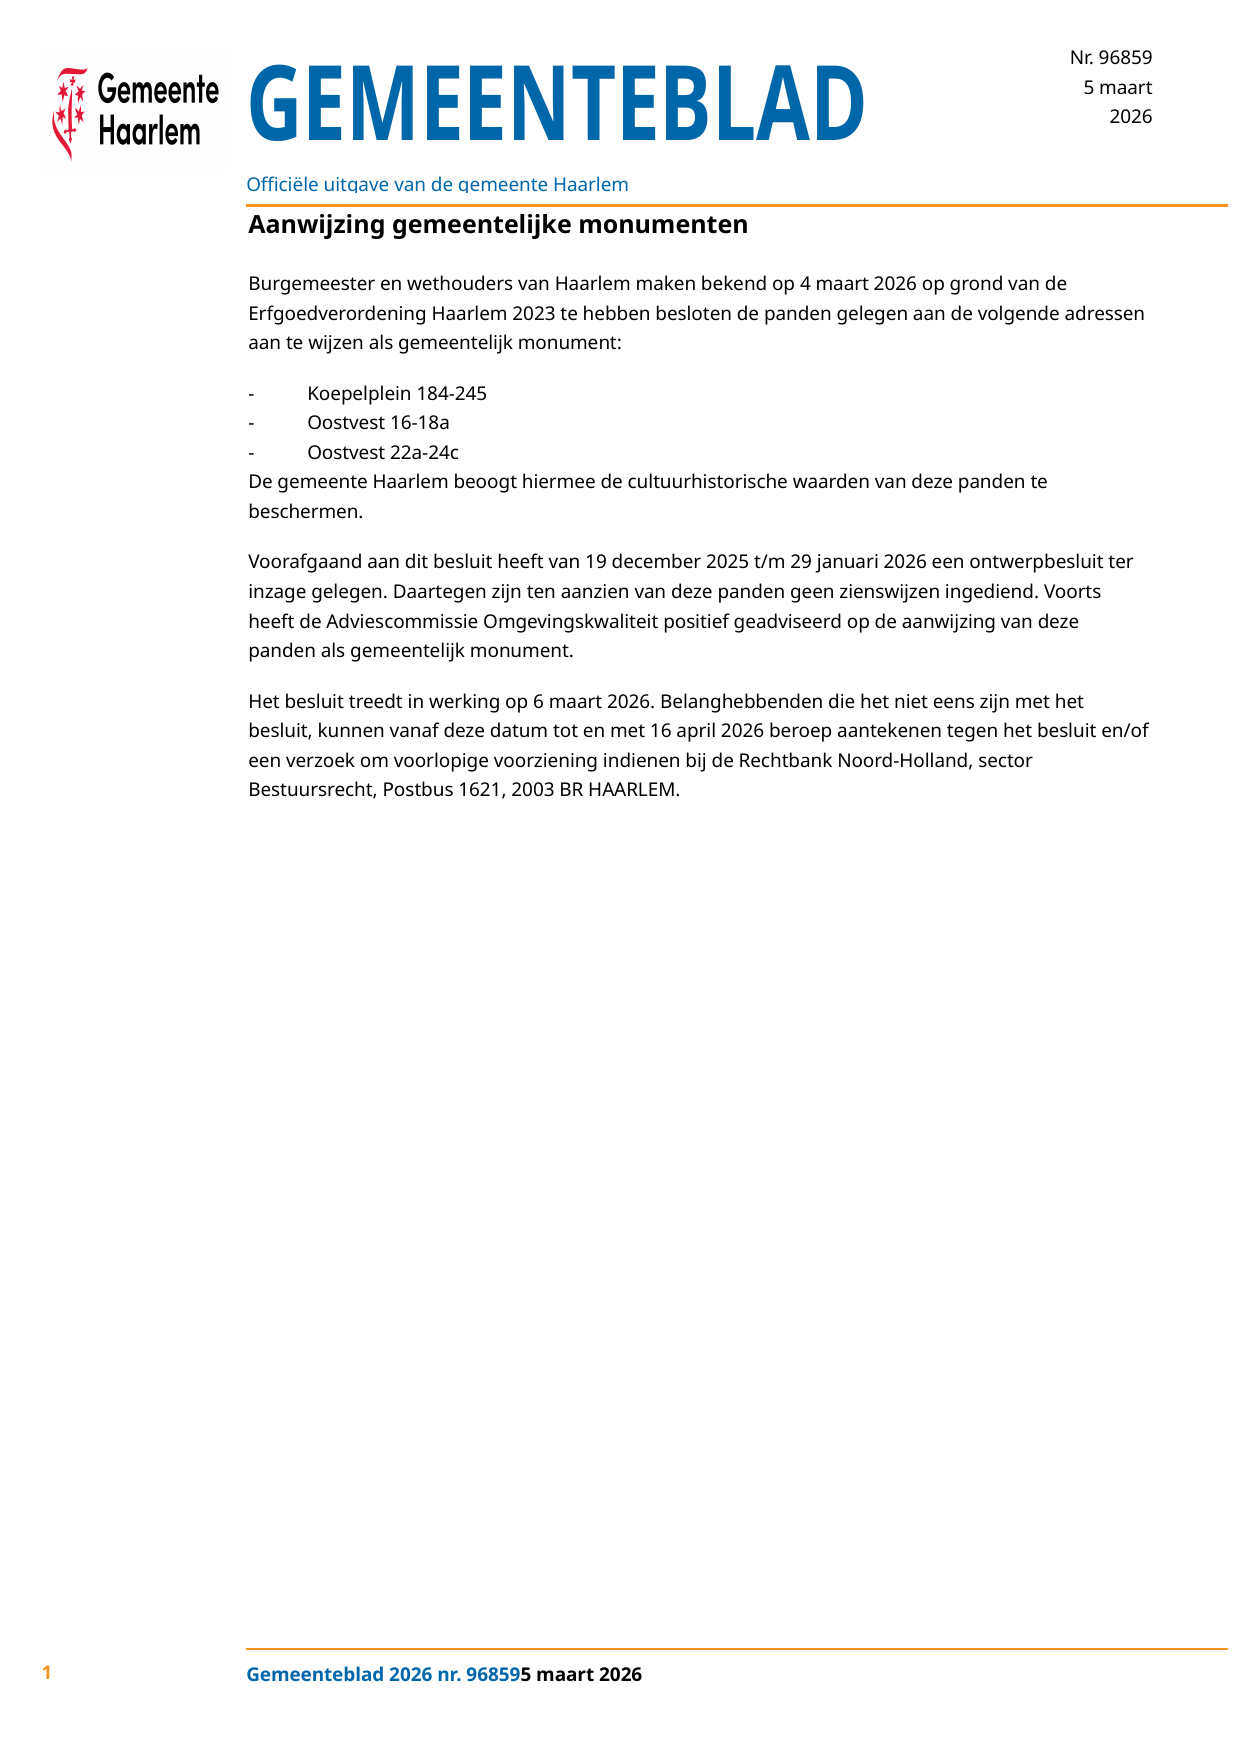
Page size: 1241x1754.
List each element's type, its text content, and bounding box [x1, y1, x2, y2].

text Aanwijzing gemeentelijke monumenten [248, 207, 1152, 241]
text Het besluit treedt in werking op 6 maart 2026. Belanghebbenden die het niet eens zijn met het besluit, kunnen vanaf deze datum tot en met 16 april 2026 beroep aantekenen tegen het besluit en/of een verzoek om voorlopige voorziening indienen bij de Rechtbank Noord-Holland, sector Bestuursrecht, Postbus 1621, 2003 BR HAARLEM. [248, 688, 1152, 802]
list Koepelplein 184-245 [248, 380, 1152, 406]
text Voorafgaand aan dit besluit heeft van 19 december 2025 t/m 29 januari 2026 een ontwerpbesluit ter inzage gelegen. Daartegen zijn ten aanzien van deze panden geen zienswijzen ingediend. Voorts heeft de Adviescommissie Omgevingskwaliteit positief geadviseerd op de aanwijzing van deze panden als gemeentelijk monument. [248, 549, 1152, 663]
list Oostvest 22a-24c [248, 439, 1152, 465]
picture [41, 47, 231, 172]
list Oostvest 16-18a [248, 409, 1152, 435]
text Burgemeester en wethouders van Haarlem maken bekend op 4 maart 2026 op grond van de Erfgoedverordening Haarlem 2023 te hebben besloten de panden gelegen aan de volgende adressen aan te wijzen als gemeentelijk monument: [248, 270, 1152, 355]
text De gemeente Haarlem beoogt hiermee de cultuurhistorische waarden van deze panden te beschermen. [248, 469, 1152, 524]
